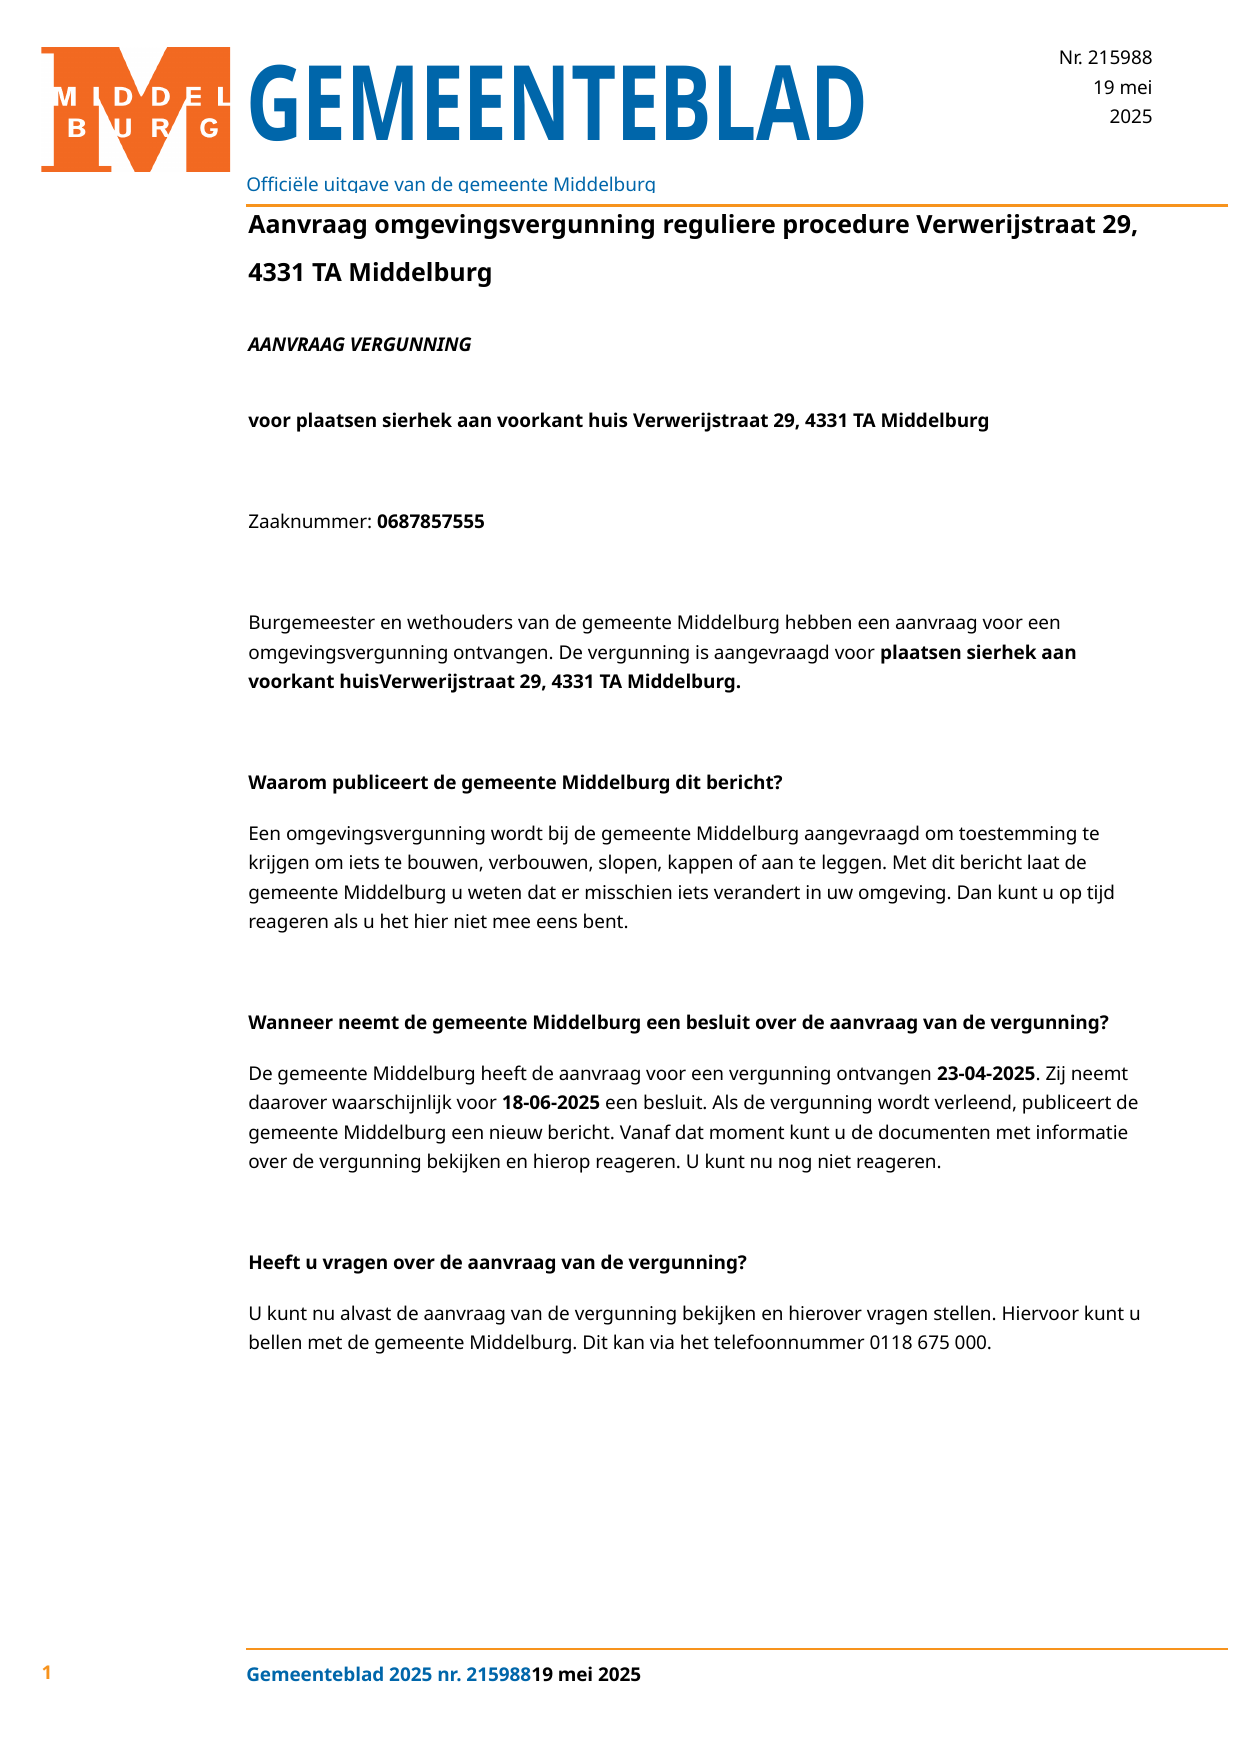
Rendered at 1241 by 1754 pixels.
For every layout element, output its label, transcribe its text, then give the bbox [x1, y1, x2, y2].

text Burgemeester en wethouders van de gemeente Middelburg hebben een aanvraag voor een omgevingsvergunning ontvangen. De vergunning is aangevraagd voor plaatsen sierhek aan voorkant huisVerwerijstraat 29, 4331 TA Middelburg. [248, 609, 1152, 694]
text voor plaatsen sierhek aan voorkant huis Verwerijstraat 29, 4331 TA Middelburg [248, 408, 1152, 433]
picture [41, 47, 231, 172]
text AANVRAAG VERGUNNING [248, 331, 1152, 357]
text Aanvraag omgevingsvergunning reguliere procedure Verwerijstraat 29, 4331 TA Middelburg [248, 207, 1152, 288]
text U kunt nu alvast de aanvraag van de vergunning bekijken en hierover vragen stellen. Hiervoor kunt u bellen met de gemeente Middelburg. Dit kan via het telefoonnummer 0118 675 000. [248, 1300, 1152, 1355]
text Wanneer neemt de gemeente Middelburg een besluit over de aanvraag van de vergunning? [248, 1009, 1152, 1035]
text Waarom publiceert de gemeente Middelburg dit bericht? [248, 769, 1152, 795]
text Een omgevingsvergunning wordt bij de gemeente Middelburg aangevraagd om toestemming te krijgen om iets te bouwen, verbouwen, slopen, kappen of aan te leggen. Met dit bericht laat de gemeente Middelburg u weten dat er misschien iets verandert in uw omgeving. Dan kunt u op tijd reageren als u het hier niet mee eens bent. [248, 820, 1152, 934]
text De gemeente Middelburg heeft de aanvraag voor een vergunning ontvangen 23-04-2025. Zij neemt daarover waarschijnlijk voor 18-06-2025 een besluit. Als de vergunning wordt verleend, publiceert de gemeente Middelburg een nieuw bericht. Vanaf dat moment kunt u de documenten met informatie over de vergunning bekijken en hierop reageren. U kunt nu nog niet reageren. [248, 1060, 1152, 1174]
text Heeft u vragen over de aanvraag van de vergunning? [248, 1249, 1152, 1275]
text Zaaknummer: 0687857555 [248, 508, 1152, 534]
